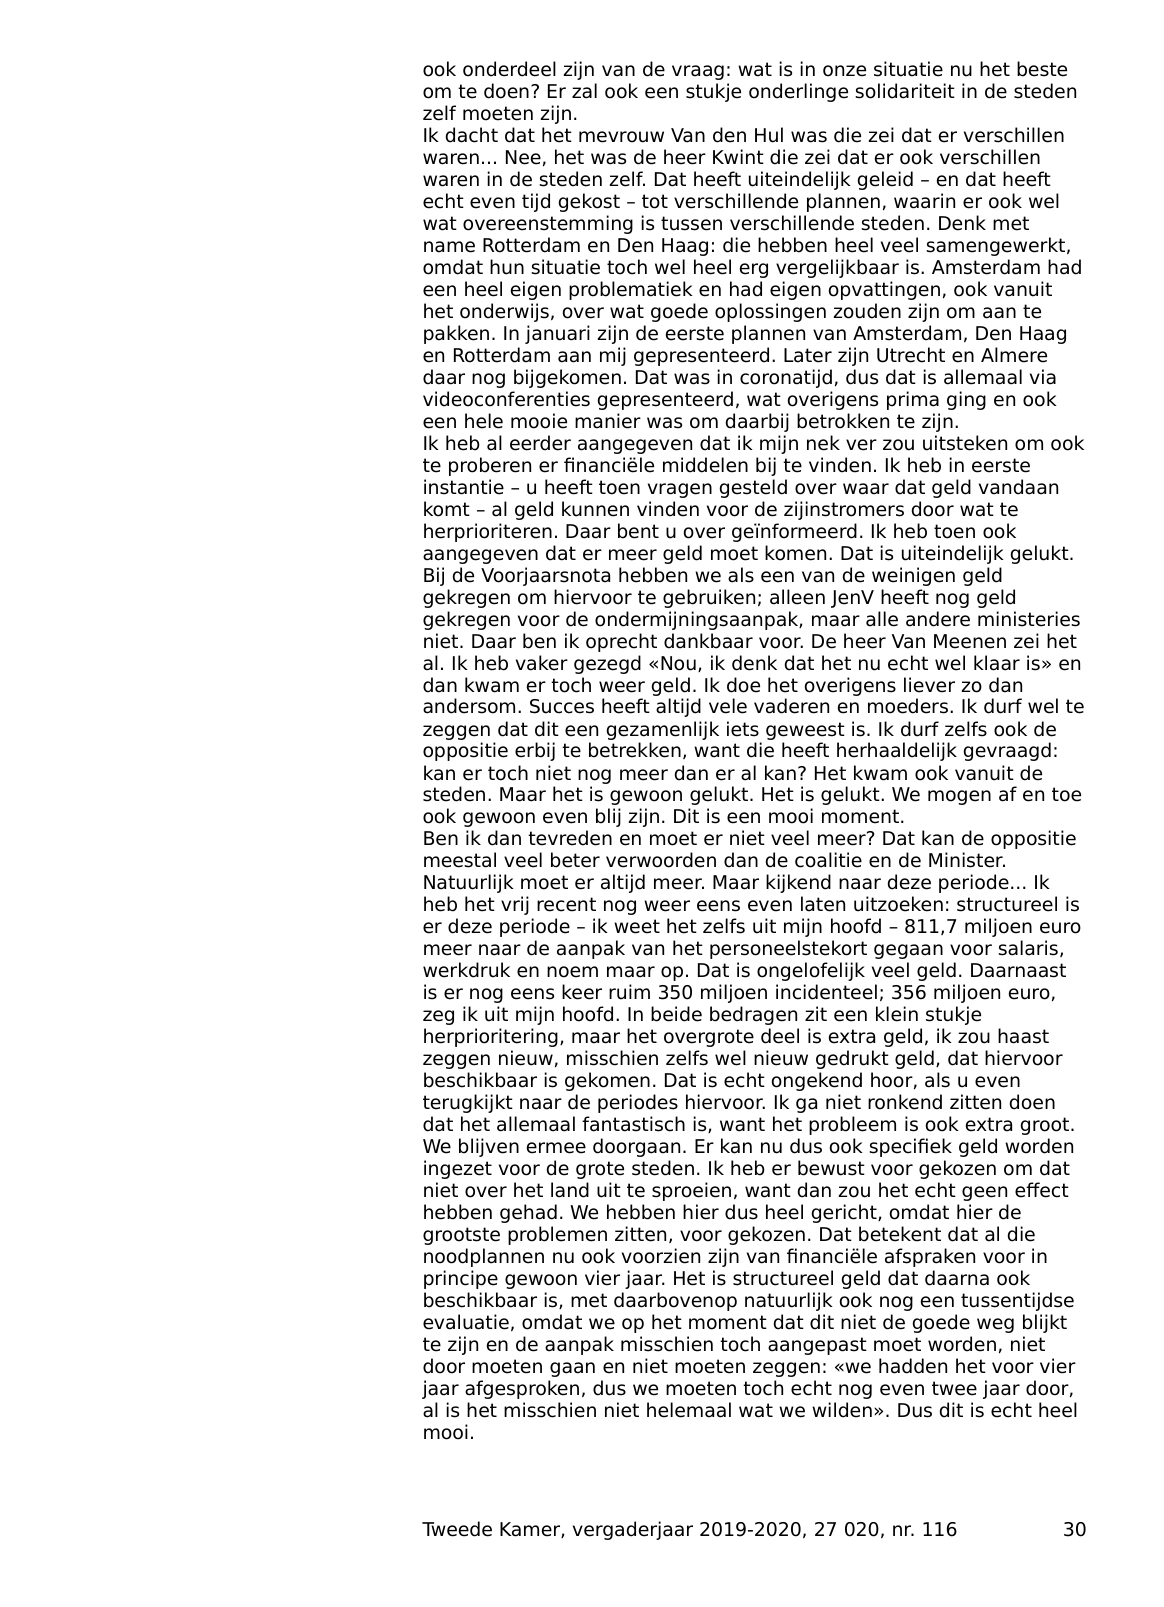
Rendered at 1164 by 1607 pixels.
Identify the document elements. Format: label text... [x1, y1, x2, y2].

text Ik dacht dat het mevrouw Van den Hul was die zei dat er verschillen waren... Nee, het was de heer Kwint die zei dat er ook verschillen waren in de steden zelf. Dat heeft uiteindelijk geleid – en dat heeft echt even tijd gekost – tot verschillende plannen, waarin er ook wel wat overeenstemming is tussen verschillende steden. Denk met name Rotterdam en Den Haag: die hebben heel veel samengewerkt, omdat hun situatie toch wel heel erg vergelijkbaar is. Amsterdam had een heel eigen problematiek en had eigen opvattingen, ook vanuit het onderwijs, over wat goede oplossingen zouden zijn om aan te pakken. In januari zijn de eerste plannen van Amsterdam, Den Haag en Rotterdam aan mij gepresenteerd. Later zijn Utrecht en Almere daar nog bijgekomen. Dat was in coronatijd, dus dat is allemaal via videoconferenties gepresenteerd, wat overigens prima ging en ook een hele mooie manier was om daarbij betrokken te zijn. [422, 125, 1087, 433]
text Ben ik dan tevreden en moet er niet veel meer? Dat kan de oppositie meestal veel beter verwoorden dan de coalitie en de Minister. Natuurlijk moet er altijd meer. Maar kijkend naar deze periode... Ik heb het vrij recent nog weer eens even laten uitzoeken: structureel is er deze periode – ik weet het zelfs uit mijn hoofd – 811,7 miljoen euro meer naar de aanpak van het personeelstekort gegaan voor salaris, werkdruk en noem maar op. Dat is ongelofelijk veel geld. Daarnaast is er nog eens keer ruim 350 miljoen incidenteel; 356 miljoen euro, zeg ik uit mijn hoofd. In beide bedragen zit een klein stukje herprioritering, maar het overgrote deel is extra geld, ik zou haast zeggen nieuw, misschien zelfs wel nieuw gedrukt geld, dat hiervoor beschikbaar is gekomen. Dat is echt ongekend hoor, als u even terugkijkt naar de periodes hiervoor. Ik ga niet ronkend zitten doen dat het allemaal fantastisch is, want het probleem is ook extra groot. We blijven ermee doorgaan. Er kan nu dus ook specifiek geld worden ingezet voor de grote steden. Ik heb er bewust voor gekozen om dat niet over het land uit te sproeien, want dan zou het echt geen effect hebben gehad. We hebben hier dus heel gericht, omdat hier de grootste problemen zitten, voor gekozen. Dat betekent dat al die noodplannen nu ook voorzien zijn van financiële afspraken voor in principe gewoon vier jaar. Het is structureel geld dat daarna ook beschikbaar is, met daarbovenop natuurlijk ook nog een tussentijdse evaluatie, omdat we op het moment dat dit niet de goede weg blijkt te zijn en de aanpak misschien toch aangepast moet worden, niet door moeten gaan en niet moeten zeggen: «we hadden het voor vier jaar afgesproken, dus we moeten toch echt nog even twee jaar door, al is het misschien niet helemaal wat we wilden». Dus dit is echt heel mooi. [422, 828, 1087, 1444]
text Ik heb al eerder aangegeven dat ik mijn nek ver zou uitsteken om ook te proberen er financiële middelen bij te vinden. Ik heb in eerste instantie – u heeft toen vragen gesteld over waar dat geld vandaan komt – al geld kunnen vinden voor de zijinstromers door wat te herprioriteren. Daar bent u over geïnformeerd. Ik heb toen ook aangegeven dat er meer geld moet komen. Dat is uiteindelijk gelukt. Bij de Voorjaarsnota hebben we als een van de weinigen geld gekregen om hiervoor te gebruiken; alleen JenV heeft nog geld gekregen voor de ondermijningsaanpak, maar alle andere ministeries niet. Daar ben ik oprecht dankbaar voor. De heer Van Meenen zei het al. Ik heb vaker gezegd «Nou, ik denk dat het nu echt wel klaar is» en dan kwam er toch weer geld. Ik doe het overigens liever zo dan andersom. Succes heeft altijd vele vaderen en moeders. Ik durf wel te zeggen dat dit een gezamenlijk iets geweest is. Ik durf zelfs ook de oppositie erbij te betrekken, want die heeft herhaaldelijk gevraagd: kan er toch niet nog meer dan er al kan? Het kwam ook vanuit de steden. Maar het is gewoon gelukt. Het is gelukt. We mogen af en toe ook gewoon even blij zijn. Dit is een mooi moment. [422, 433, 1087, 828]
text ook onderdeel zijn van de vraag: wat is in onze situatie nu het beste om te doen? Er zal ook een stukje onderlinge solidariteit in de steden zelf moeten zijn. [422, 59, 1087, 125]
